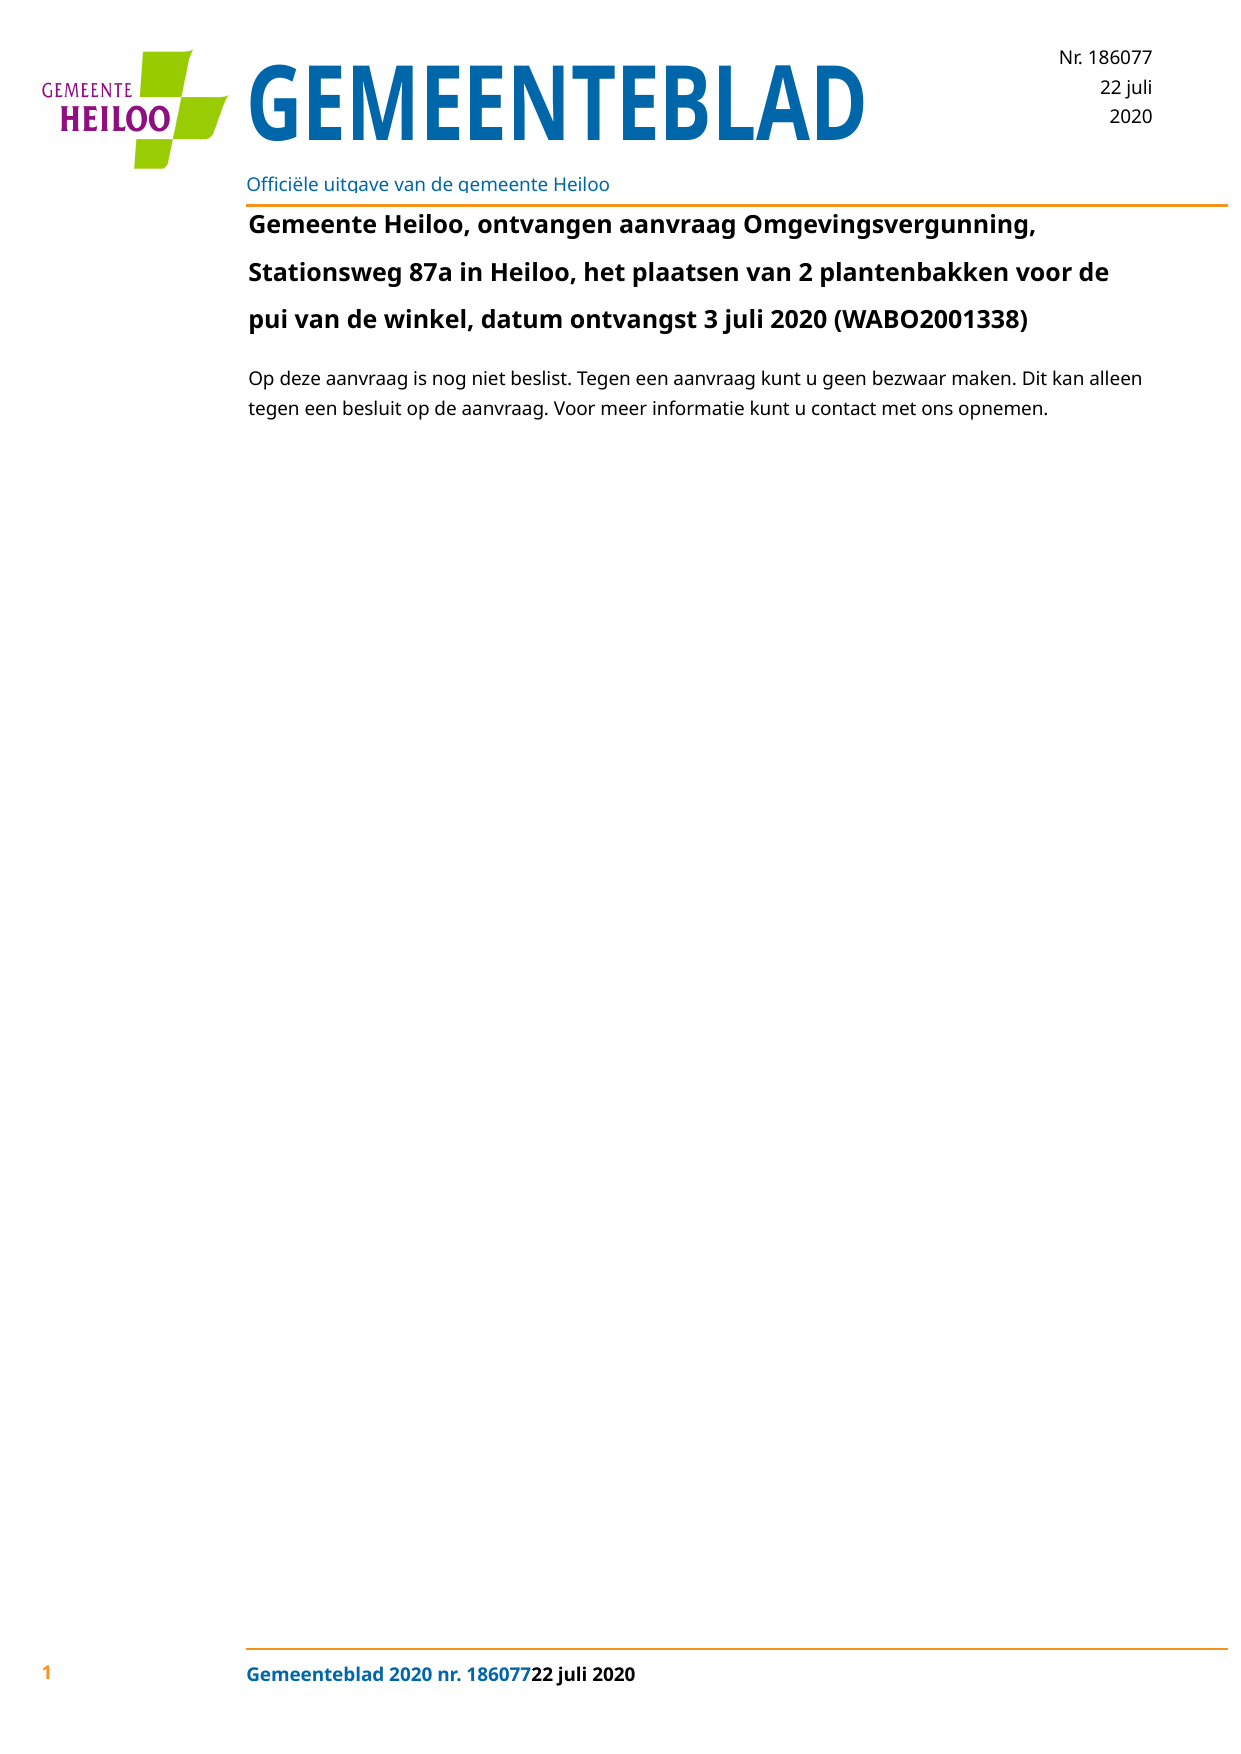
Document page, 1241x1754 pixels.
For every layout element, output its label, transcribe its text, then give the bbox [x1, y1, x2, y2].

text Op deze aanvraag is nog niet beslist. Tegen een aanvraag kunt u geen bezwaar maken. Dit kan alleen tegen een besluit op de aanvraag. Voor meer informatie kunt u contact met ons opnemen. [248, 366, 1152, 421]
picture [41, 47, 231, 172]
text Gemeente Heiloo, ontvangen aanvraag Omgevingsvergunning, Stationsweg 87a in Heiloo, het plaatsen van 2 plantenbakken voor de pui van de winkel, datum ontvangst 3 juli 2020 (WABO2001338) [248, 207, 1152, 336]
